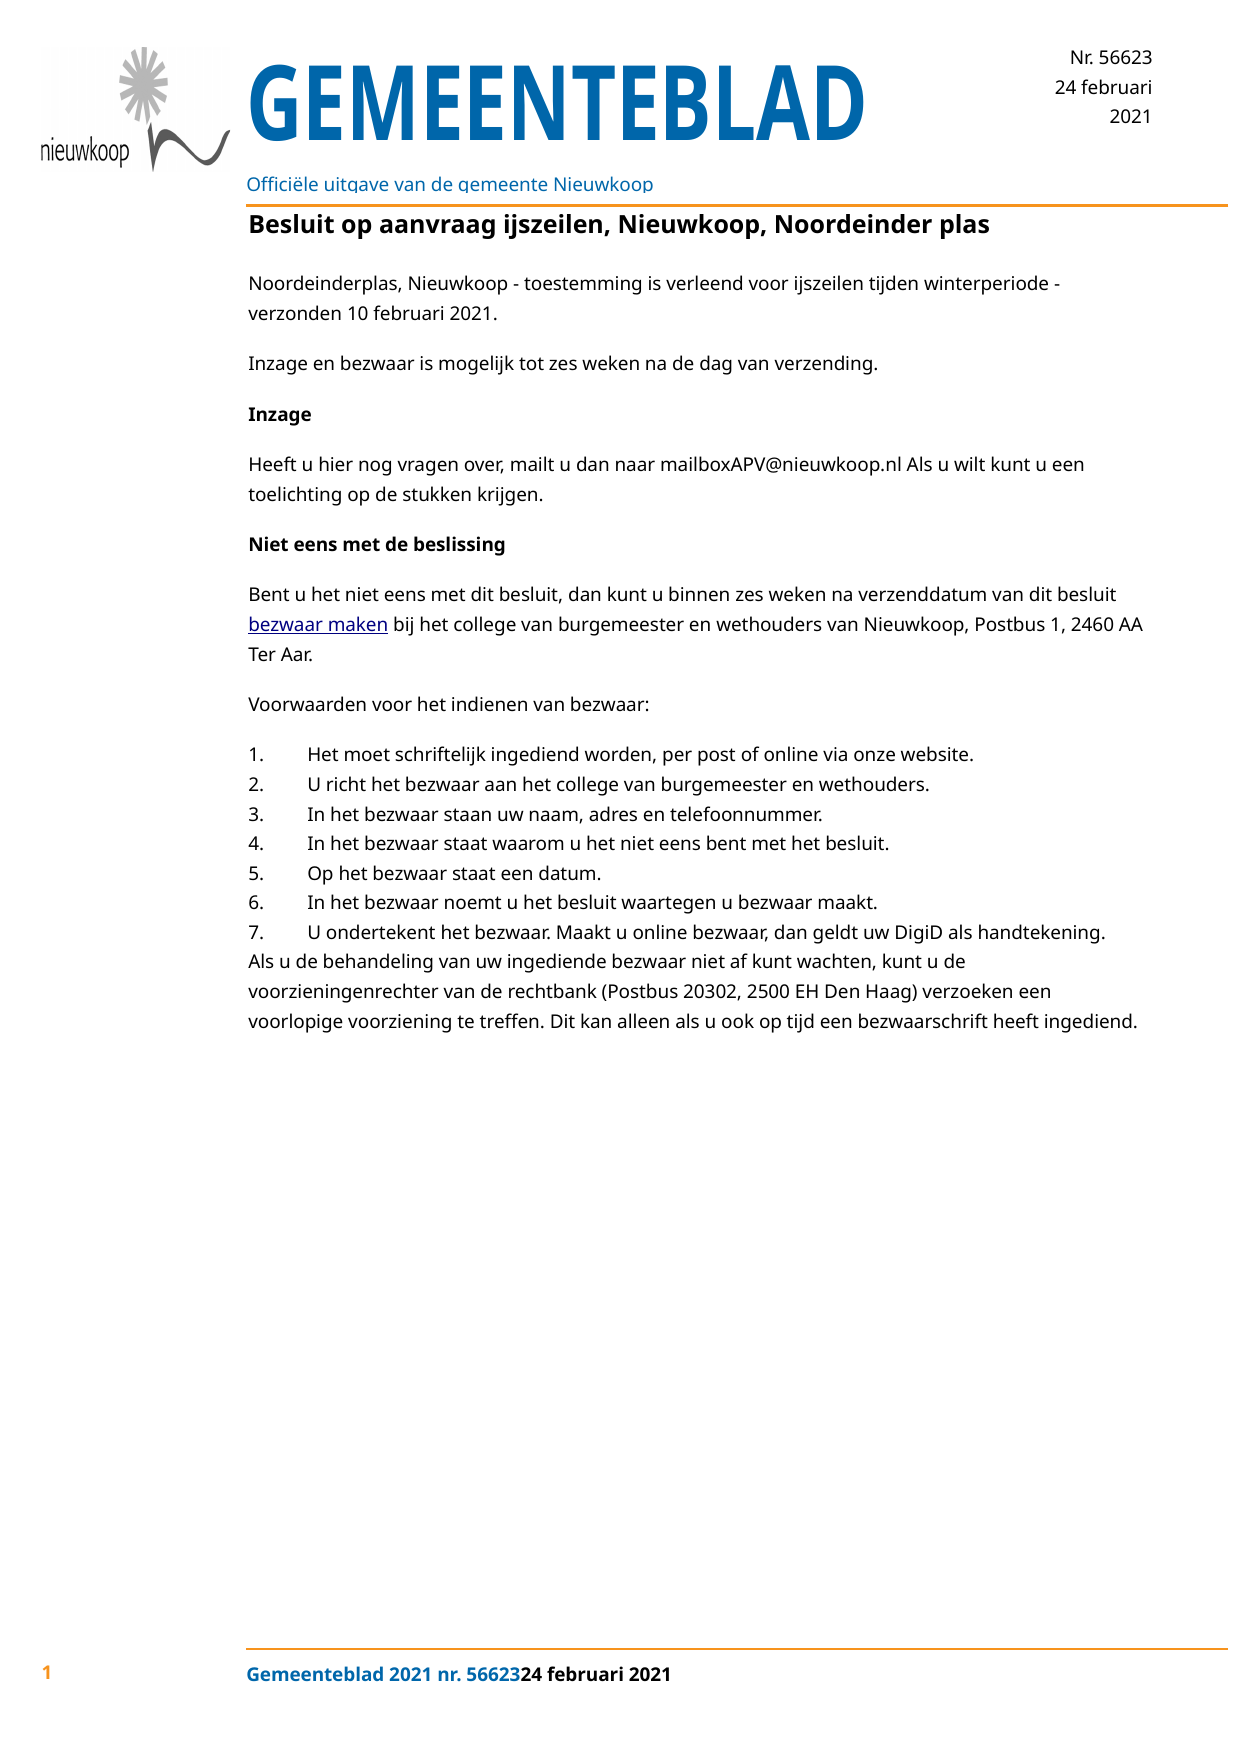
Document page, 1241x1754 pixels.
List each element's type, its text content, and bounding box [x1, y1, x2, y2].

text Inzage [248, 401, 1152, 426]
text Besluit op aanvraag ijszeilen, Nieuwkoop, Noordeinder plas [248, 207, 1152, 241]
text Als u de behandeling van uw ingediende bezwaar niet af kunt wachten, kunt u de voorzieningenrechter van de rechtbank (Postbus 20302, 2500 EH Den Haag) verzoeken een voorlopige voorziening te treffen. Dit kan alleen als u ook op tijd een bezwaarschrift heeft ingediend. [248, 949, 1152, 1033]
text Noordeinderplas, Nieuwkoop - toestemming is verleend voor ijszeilen tijden winterperiode - verzonden 10 februari 2021. [248, 270, 1152, 326]
list U richt het bezwaar aan het college van burgemeester en wethouders. [248, 771, 1152, 797]
list Het moet schriftelijk ingediend worden, per post of online via onze website. [248, 742, 1152, 767]
text Heeft u hier nog vragen over, mailt u dan naar mailboxAPV@nieuwkoop.nl Als u wilt kunt u een toelichting op de stukken krijgen. [248, 451, 1152, 506]
text Bent u het niet eens met dit besluit, dan kunt u binnen zes weken na verzenddatum van dit besluit bezwaar maken bij het college van burgemeester en wethouders van Nieuwkoop, Postbus 1, 2460 AA Ter Aar. [248, 582, 1152, 666]
list U ondertekent het bezwaar. Maakt u online bezwaar, dan geldt uw DigiD als handtekening. [248, 919, 1152, 945]
list In het bezwaar noemt u het besluit waartegen u bezwaar maakt. [248, 889, 1152, 915]
list Op het bezwaar staat een datum. [248, 860, 1152, 886]
picture [41, 47, 231, 172]
text Inzage en bezwaar is mogelijk tot zes weken na de dag van verzending. [248, 350, 1152, 376]
list In het bezwaar staan uw naam, adres en telefoonnummer. [248, 801, 1152, 826]
list In het bezwaar staat waarom u het niet eens bent met het besluit. [248, 830, 1152, 856]
text Niet eens met de beslissing [248, 531, 1152, 557]
text Voorwaarden voor het indienen van bezwaar: [248, 691, 1152, 717]
